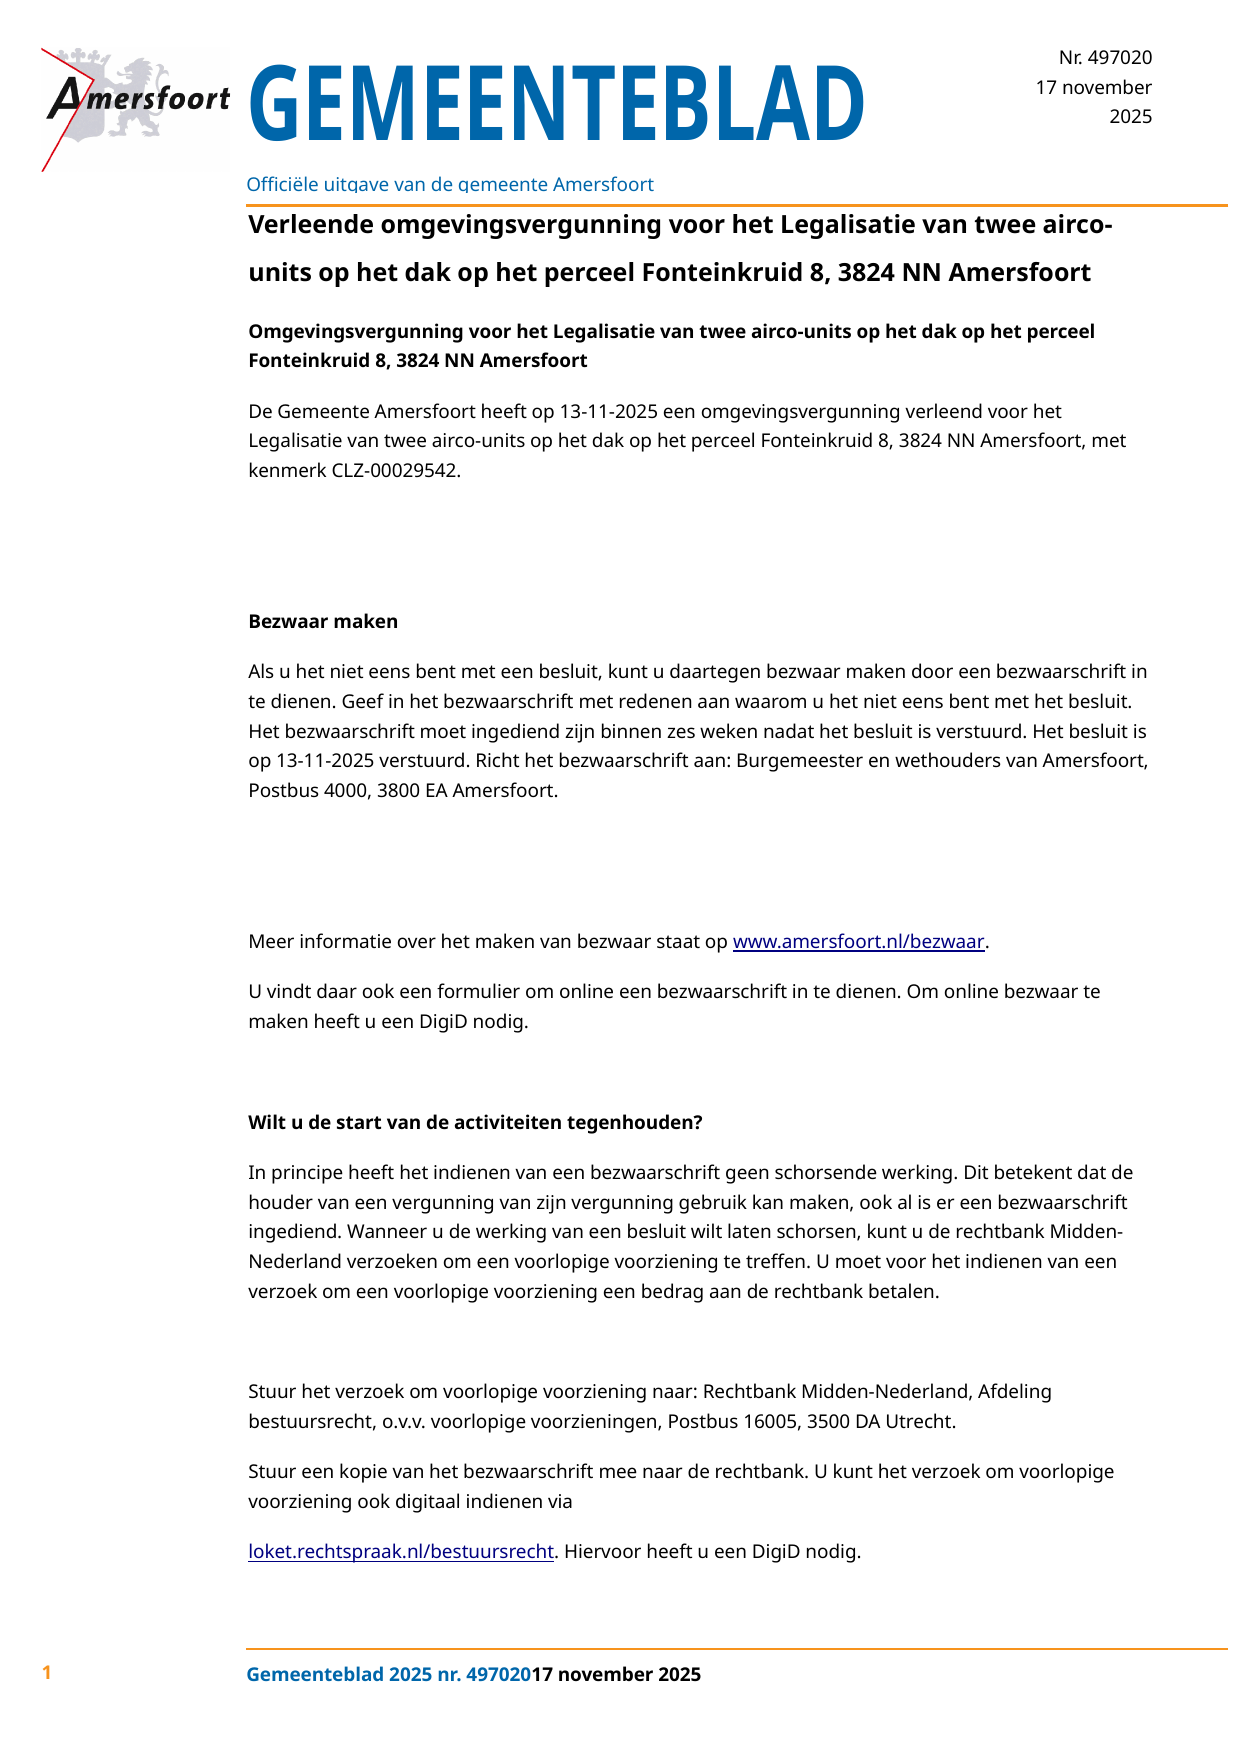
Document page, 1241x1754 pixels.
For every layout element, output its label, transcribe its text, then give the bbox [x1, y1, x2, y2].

text Bezwaar maken [248, 608, 1152, 634]
text U vindt daar ook een formulier om online een bezwaarschrift in te dienen. Om online bezwaar te maken heeft u een DigiD nodig. [248, 979, 1152, 1034]
text loket.rechtspraak.nl/bestuursrecht. Hiervoor heeft u een DigiD nodig. [248, 1539, 1152, 1564]
text Verleende omgevingsvergunning voor het Legalisatie van twee airco-units op het dak op het perceel Fonteinkruid 8, 3824 NN Amersfoort [248, 207, 1152, 288]
text Meer informatie over het maken van bezwaar staat op www.amersfoort.nl/bezwaar. [248, 928, 1152, 954]
text Wilt u de start van de activiteiten tegenhouden? [248, 1109, 1152, 1135]
picture [41, 47, 231, 172]
text De Gemeente Amersfoort heeft op 13-11-2025 een omgevingsvergunning verleend voor het Legalisatie van twee airco-units op het dak op het perceel Fonteinkruid 8, 3824 NN Amersfoort, met kenmerk CLZ-00029542. [248, 398, 1152, 483]
text In principe heeft het indienen van een bezwaarschrift geen schorsende werking. Dit betekent dat de houder van een vergunning van zijn vergunning gebruik kan maken, ook al is er een bezwaarschrift ingediend. Wanneer u de werking van een besluit wilt laten schorsen, kunt u de rechtbank Midden-Nederland verzoeken om een voorlopige voorziening te treffen. U moet voor het indienen van een verzoek om een voorlopige voorziening een bedrag aan de rechtbank betalen. [248, 1159, 1152, 1304]
text Als u het niet eens bent met een besluit, kunt u daartegen bezwaar maken door een bezwaarschrift in te dienen. Geef in het bezwaarschrift met redenen aan waarom u het niet eens bent met het besluit. Het bezwaarschrift moet ingediend zijn binnen zes weken nadat het besluit is verstuurd. Het besluit is op 13-11-2025 verstuurd. Richt het bezwaarschrift aan: Burgemeester en wethouders van Amersfoort, Postbus 4000, 3800 EA Amersfoort. [248, 659, 1152, 803]
text Omgevingsvergunning voor het Legalisatie van twee airco-units op het dak op het perceel Fonteinkruid 8, 3824 NN Amersfoort [248, 318, 1152, 373]
text Stuur een kopie van het bezwaarschrift mee naar de rechtbank. U kunt het verzoek om voorlopige voorziening ook digitaal indienen via [248, 1459, 1152, 1514]
text Stuur het verzoek om voorlopige voorziening naar: Rechtbank Midden-Nederland, Afdeling bestuursrecht, o.v.v. voorlopige voorzieningen, Postbus 16005, 3500 DA Utrecht. [248, 1379, 1152, 1434]
